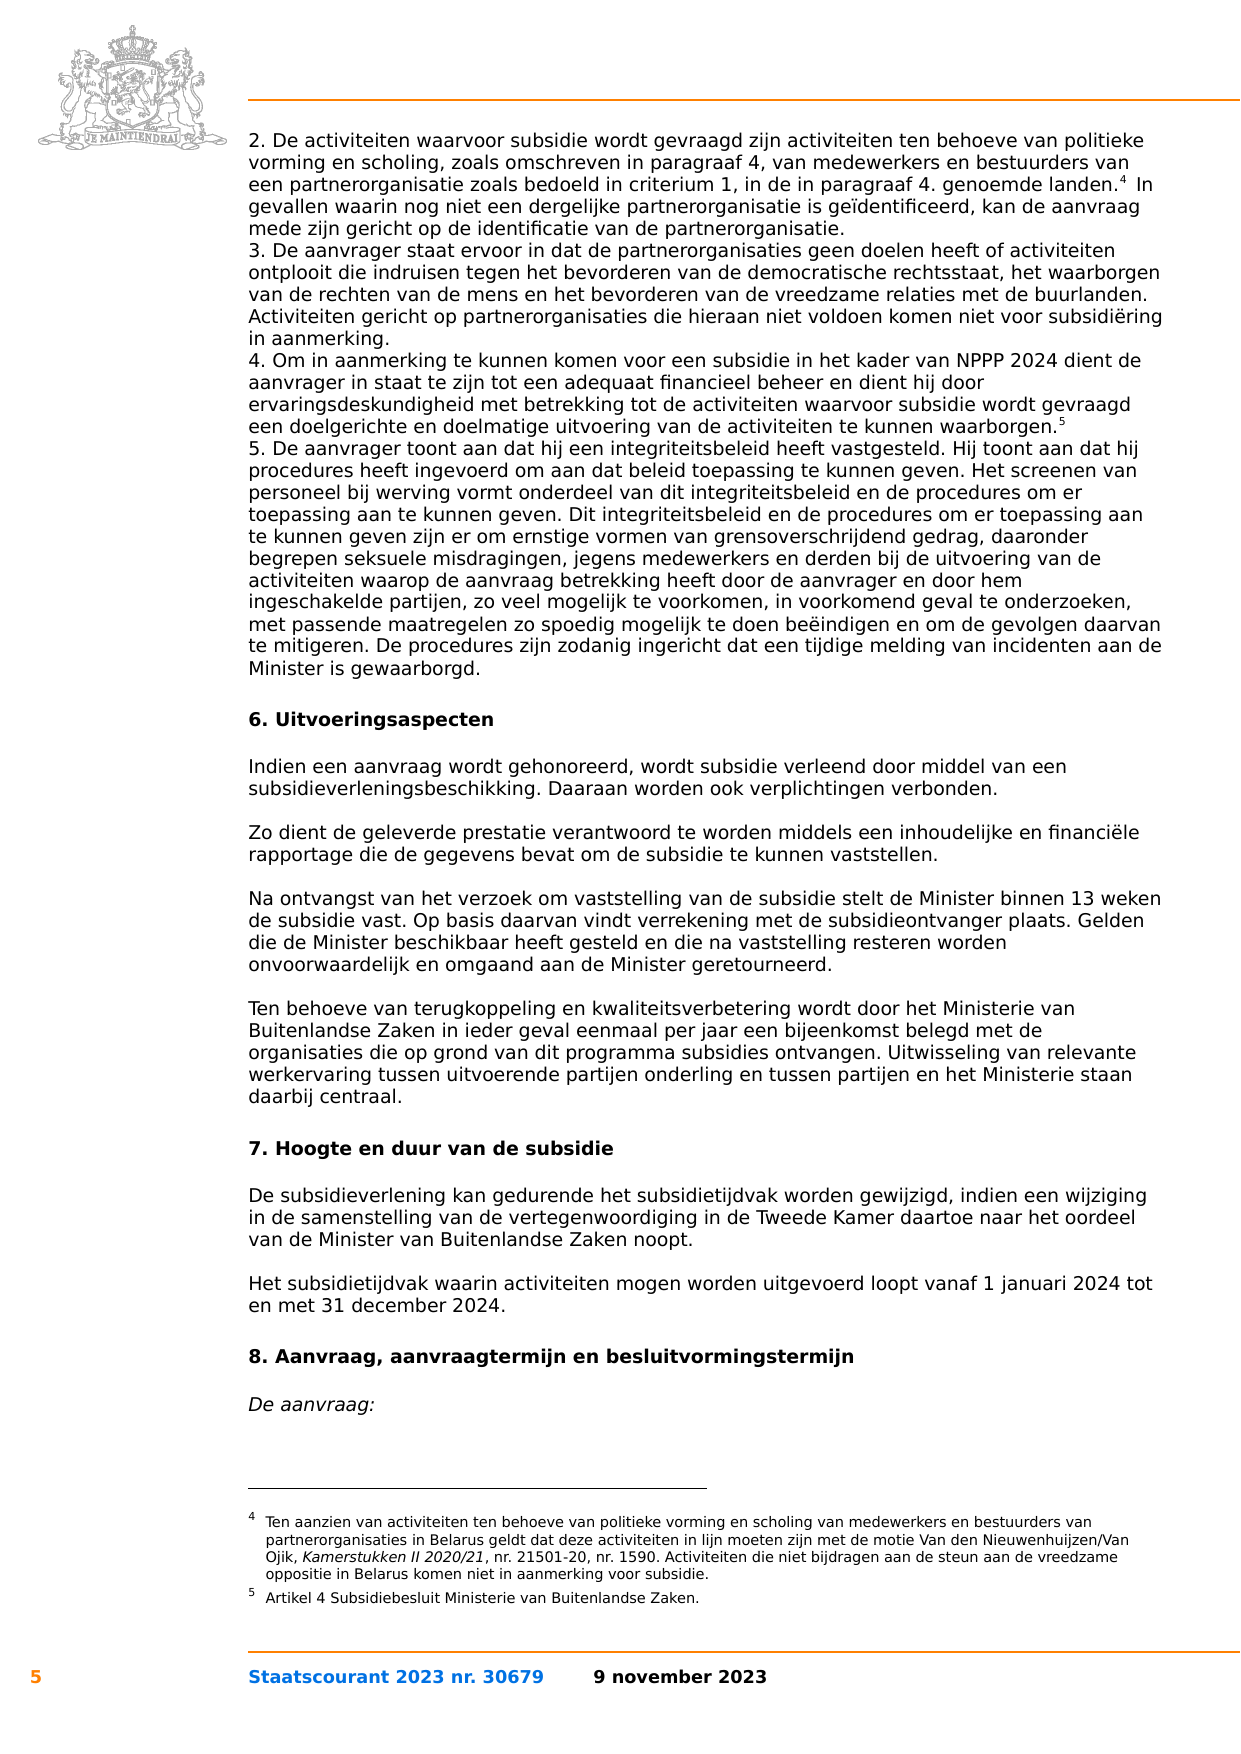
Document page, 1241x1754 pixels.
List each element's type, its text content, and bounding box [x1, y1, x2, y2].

text Het subsidietijdvak waarin activiteiten mogen worden uitgevoerd loopt vanaf 1 januari 2024 tot en met 31 december 2024. [248, 1272, 1163, 1316]
text Zo dient de geleverde prestatie verantwoord te worden middels een inhoudelijke en financiële rapportage die de gegevens bevat om de subsidie te kunnen vaststellen. [248, 822, 1163, 866]
text De aanvraag: [248, 1393, 1163, 1415]
text 2. De activiteiten waarvoor subsidie wordt gevraagd zijn activiteiten ten behoeve van politieke vorming en scholing, zoals omschreven in paragraaf 4, van medewerkers en bestuurders van een partnerorganisatie zoals bedoeld in criterium 1, in de in paragraaf 4. genoemde landen. In gevallen waarin nog niet een dergelijke partnerorganisatie is geïdentificeerd, kan de aanvraag mede zijn gericht op de identificatie van de partnerorganisatie. [248, 130, 1163, 240]
subtitle 8. Aanvraag, aanvraagtermijn en besluitvormingstermijn [248, 1346, 1163, 1368]
text 3. De aanvrager staat ervoor in dat de partnerorganisaties geen doelen heeft of activiteiten ontplooit die indruisen tegen het bevorderen van de democratische rechtsstaat, het waarborgen van de rechten van de mens en het bevorderen van de vreedzame relaties met de buurlanden. Activiteiten gericht op partnerorganisaties die hieraan niet voldoen komen niet voor subsidiëring in aanmerking. [248, 240, 1163, 350]
text 4. Om in aanmerking te kunnen komen voor een subsidie in het kader van NPPP 2024 dient de aanvrager in staat te zijn tot een adequaat financieel beheer en dient hij door ervaringsdeskundigheid met betrekking tot de activiteiten waarvoor subsidie wordt gevraagd een doelgerichte en doelmatige uitvoering van de activiteiten te kunnen waarborgen. [248, 350, 1163, 438]
text Indien een aanvraag wordt gehonoreerd, wordt subsidie verleend door middel van een subsidieverleningsbeschikking. Daaraan worden ook verplichtingen verbonden. [248, 756, 1163, 800]
text Ten behoeve van terugkoppeling en kwaliteitsverbetering wordt door het Ministerie van Buitenlandse Zaken in ieder geval eenmaal per jaar een bijeenkomst belegd met de organisaties die op grond van dit programma subsidies ontvangen. Uitwisseling van relevante werkervaring tussen uitvoerende partijen onderling en tussen partijen en het Ministerie staan daarbij centraal. [248, 998, 1163, 1108]
text De subsidieverlening kan gedurende het subsidietijdvak worden gewijzigd, indien een wijziging in de samenstelling van de vertegenwoordiging in de Tweede Kamer daartoe naar het oordeel van de Minister van Buitenlandse Zaken noopt. [248, 1185, 1163, 1251]
picture [38, 25, 227, 150]
text Ten aanzien van activiteiten ten behoeve van politieke vorming en scholing van medewerkers en bestuurders van partnerorganisaties in Belarus geldt dat deze activiteiten in lijn moeten zijn met de motie Van den Nieuwenhuijzen/Van Ojik, Kamerstukken II 2020/21, nr. 21501-20, nr. 1590. Activiteiten die niet bijdragen aan de steun aan de vreedzame oppositie in Belarus komen niet in aanmerking voor subsidie. [248, 1510, 1163, 1583]
text 5. De aanvrager toont aan dat hij een integriteitsbeleid heeft vastgesteld. Hij toont aan dat hij procedures heeft ingevoerd om aan dat beleid toepassing te kunnen geven. Het screenen van personeel bij werving vormt onderdeel van dit integriteitsbeleid en de procedures om er toepassing aan te kunnen geven. Dit integriteitsbeleid en de procedures om er toepassing aan te kunnen geven zijn er om ernstige vormen van grensoverschrijdend gedrag, daaronder begrepen seksuele misdragingen, jegens medewerkers en derden bij de uitvoering van de activiteiten waarop de aanvraag betrekking heeft door de aanvrager en door hem ingeschakelde partijen, zo veel mogelijk te voorkomen, in voorkomend geval te onderzoeken, met passende maatregelen zo spoedig mogelijk te doen beëindigen en om de gevolgen daarvan te mitigeren. De procedures zijn zodanig ingericht dat een tijdige melding van incidenten aan de Minister is gewaarborgd. [248, 438, 1163, 679]
subtitle 6. Uitvoeringsaspecten [248, 709, 1163, 731]
text Artikel 4 Subsidiebesluit Ministerie van Buitenlandse Zaken. [248, 1586, 1163, 1608]
subtitle 7. Hoogte en duur van de subsidie [248, 1138, 1163, 1160]
text Na ontvangst van het verzoek om vaststelling van de subsidie stelt de Minister binnen 13 weken de subsidie vast. Op basis daarvan vindt verrekening met de subsidieontvanger plaats. Gelden die de Minister beschikbaar heeft gesteld en die na vaststelling resteren worden onvoorwaardelijk en omgaand aan de Minister geretourneerd. [248, 888, 1163, 976]
